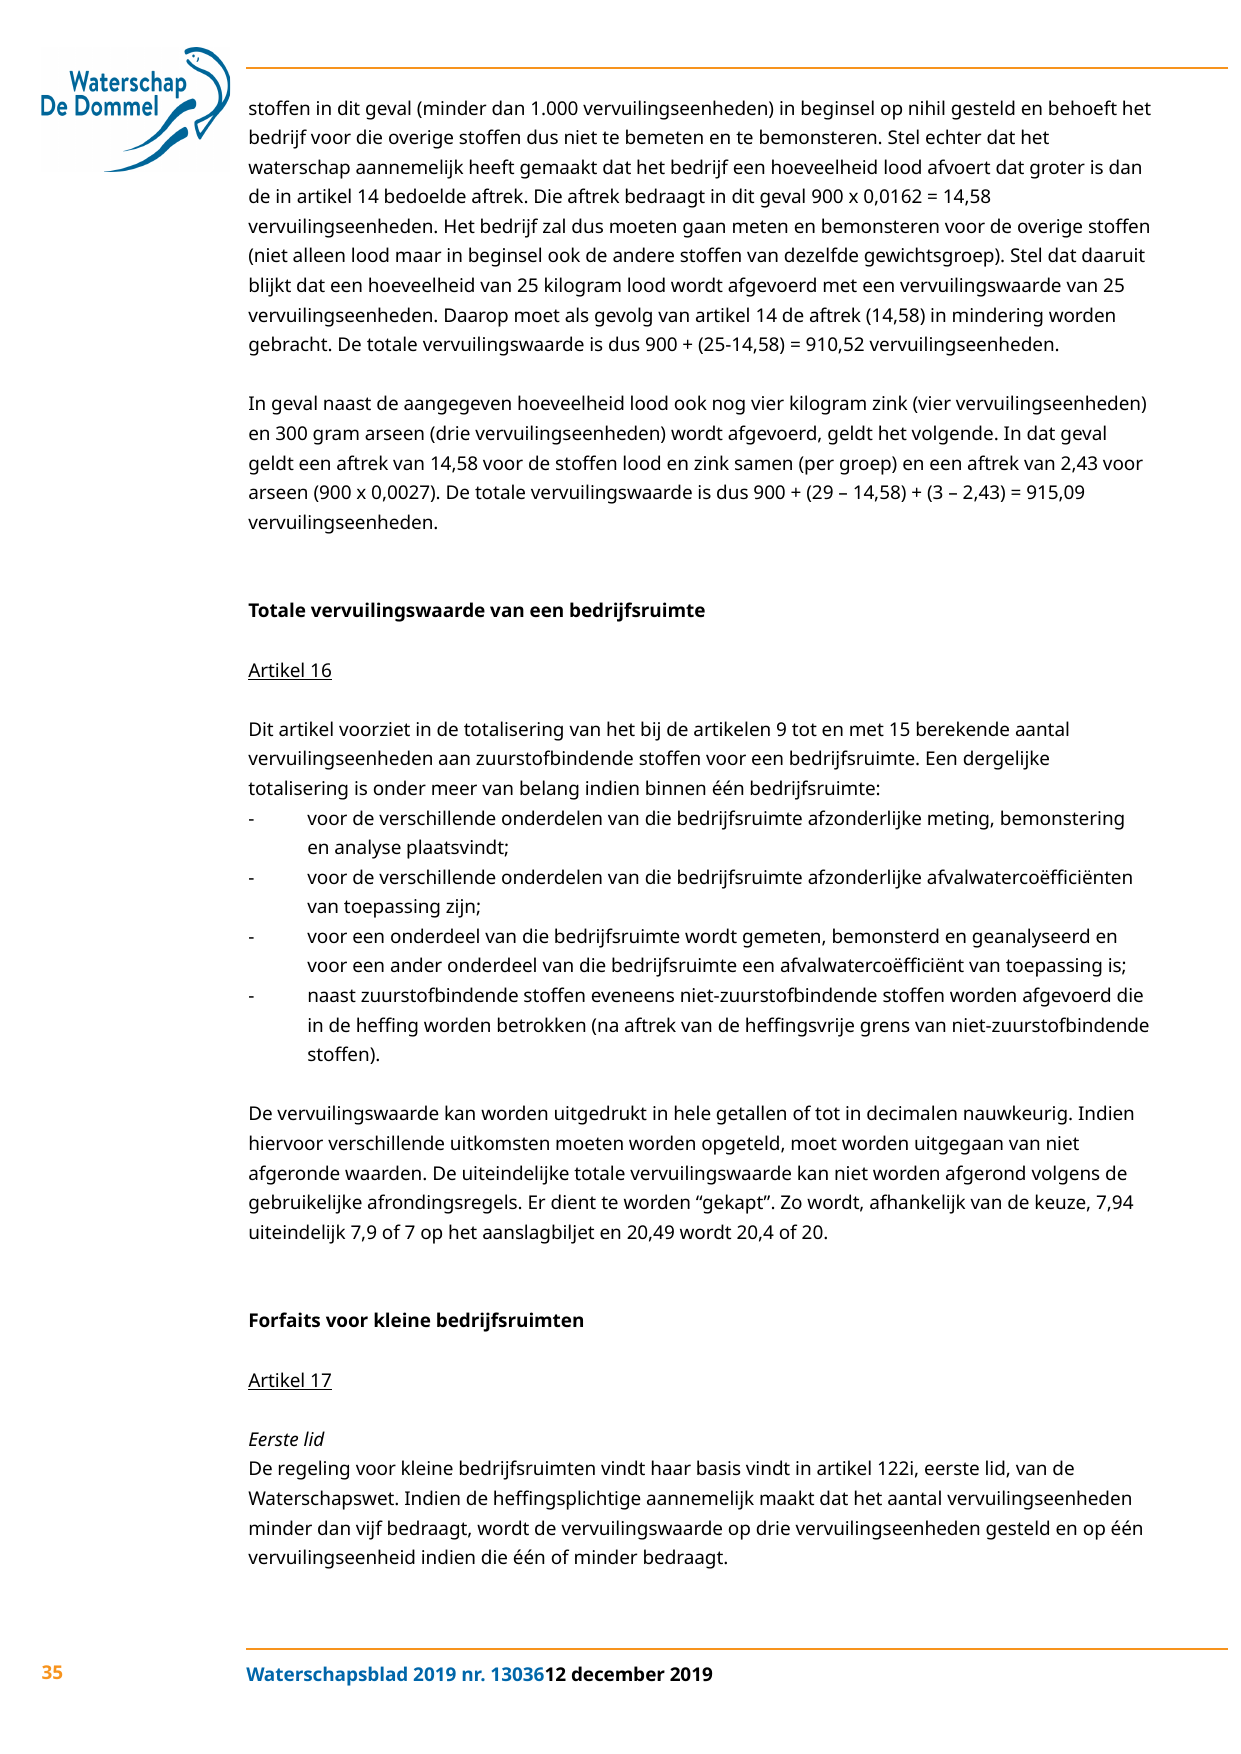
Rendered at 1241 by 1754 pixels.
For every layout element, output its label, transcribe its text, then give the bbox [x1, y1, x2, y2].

list naast zuurstofbindende stoffen eveneens niet-zuurstofbindende stoffen worden afgevoerd die in de heffing worden betrokken (na aftrek van de heffingsvrije grens van niet-zuurstofbindende stoffen). [248, 982, 1152, 1067]
picture [41, 47, 231, 172]
list voor een onderdeel van die bedrijfsruimte wordt gemeten, bemonsterd en geanalyseerd en voor een ander onderdeel van die bedrijfsruimte een afvalwatercoëfficiënt van toepassing is; [248, 923, 1152, 978]
list voor de verschillende onderdelen van die bedrijfsruimte afzonderlijke afvalwatercoëfficiënten van toepassing zijn; [248, 864, 1152, 919]
text Totale vervuilingswaarde van een bedrijfsruimte [248, 598, 1152, 623]
text De regeling voor kleine bedrijfsruimten vindt haar basis vindt in artikel 122i, eerste lid, van de Waterschapswet. Indien de heffingsplichtige aannemelijk maakt dat het aantal vervuilingseenheden minder dan vijf bedraagt, wordt de vervuilingswaarde op drie vervuilingseenheden gesteld en op één vervuilingseenheid indien die één of minder bedraagt. [248, 1456, 1152, 1570]
text Eerste lid [248, 1426, 1152, 1452]
text Forfaits voor kleine bedrijfsruimten [248, 1308, 1152, 1333]
text stoffen in dit geval (minder dan 1.000 vervuilingseenheden) in beginsel op nihil gesteld en behoeft het bedrijf voor die overige stoffen dus niet te bemeten en te bemonsteren. Stel echter dat het waterschap aannemelijk heeft gemaakt dat het bedrijf een hoeveelheid lood afvoert dat groter is dan de in artikel 14 bedoelde aftrek. Die aftrek bedraagt in dit geval 900 x 0,0162 = 14,58 vervuilingseenheden. Het bedrijf zal dus moeten gaan meten en bemonsteren voor de overige stoffen (niet alleen lood maar in beginsel ook de andere stoffen van dezelfde gewichtsgroep). Stel dat daaruit blijkt dat een hoeveelheid van 25 kilogram lood wordt afgevoerd met een vervuilingswaarde van 25 vervuilingseenheden. Daarop moet als gevolg van artikel 14 de aftrek (14,58) in mindering worden gebracht. De totale vervuilingswaarde is dus 900 + (25-14,58) = 910,52 vervuilingseenheden. [248, 95, 1152, 357]
text De vervuilingswaarde kan worden uitgedrukt in hele getallen of tot in decimalen nauwkeurig. Indien hiervoor verschillende uitkomsten moeten worden opgeteld, moet worden uitgegaan van niet afgeronde waarden. De uiteindelijke totale vervuilingswaarde kan niet worden afgerond volgens de gebruikelijke afrondingsregels. Er dient te worden “gekapt”. Zo wordt, afhankelijk van de keuze, 7,94 uiteindelijk 7,9 of 7 op het aanslagbiljet en 20,49 wordt 20,4 of 20. [248, 1101, 1152, 1245]
picture [198, 118, 210, 131]
text Dit artikel voorziet in de totalisering van het bij de artikelen 9 tot en met 15 berekende aantal vervuilingseenheden aan zuurstofbindende stoffen voor een bedrijfsruimte. Een dergelijke totalisering is onder meer van belang indien binnen één bedrijfsruimte: [248, 716, 1152, 801]
picture [45, 99, 51, 111]
list voor de verschillende onderdelen van die bedrijfsruimte afzonderlijke meting, bemonstering en analyse plaatsvindt; [248, 805, 1152, 860]
text Artikel 16 [248, 657, 1152, 683]
picture [204, 47, 231, 76]
text Artikel 17 [248, 1367, 1152, 1393]
text In geval naast de aangegeven hoeveelheid lood ook nog vier kilogram zink (vier vervuilingseenheden) en 300 gram arseen (drie vervuilingseenheden) wordt afgevoerd, geldt het volgende. In dat geval geldt een aftrek van 14,58 voor de stoffen lood en zink samen (per groep) en een aftrek van 2,43 voor arseen (900 x 0,0027). De totale vervuilingswaarde is dus 900 + (29 – 14,58) + (3 – 2,43) = 915,09 vervuilingseenheden. [248, 391, 1152, 535]
